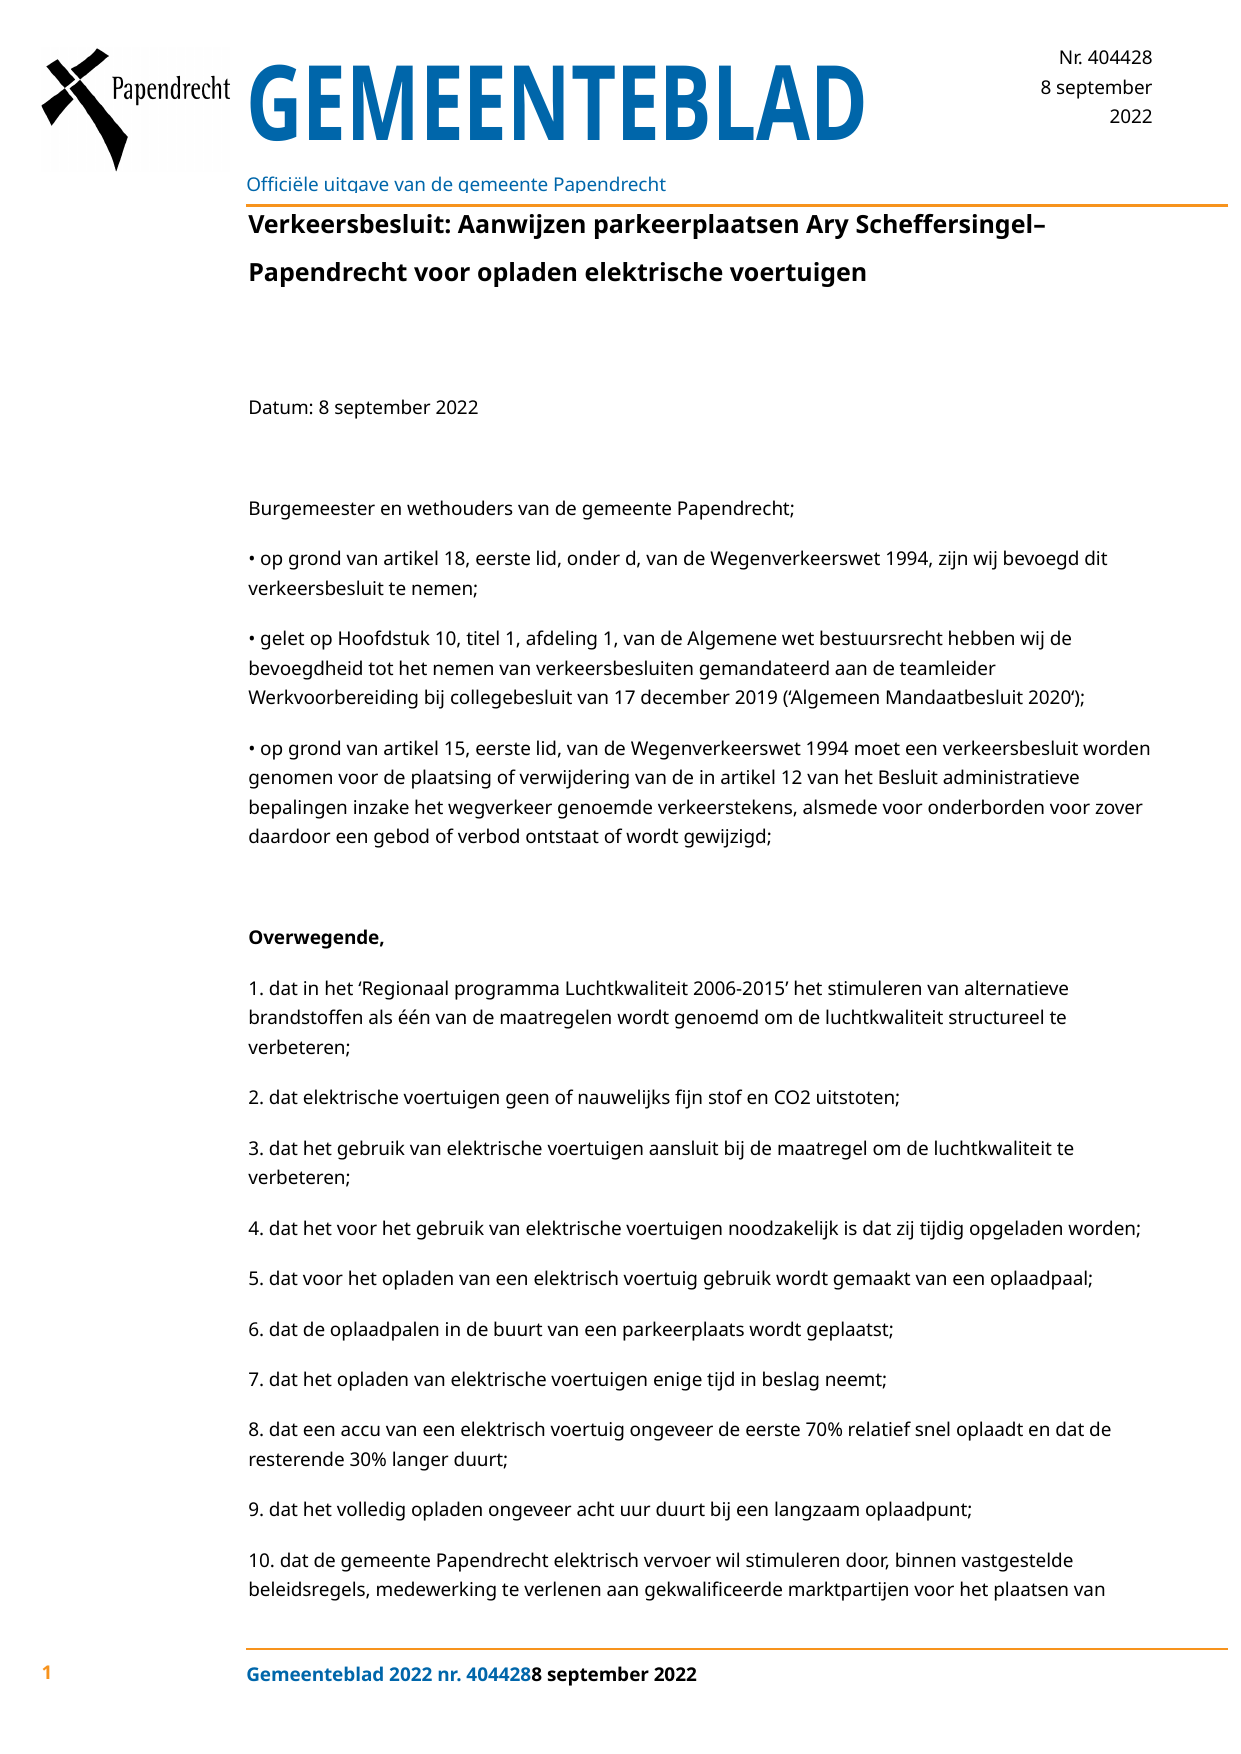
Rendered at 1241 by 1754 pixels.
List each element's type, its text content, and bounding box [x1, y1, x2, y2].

text Datum: 8 september 2022 [248, 394, 1152, 420]
text • op grond van artikel 18, eerste lid, onder d, van de Wegenverkeerswet 1994, zijn wij bevoegd dit verkeersbesluit te nemen; [248, 545, 1152, 601]
text • op grond van artikel 15, eerste lid, van de Wegenverkeerswet 1994 moet een verkeersbesluit worden genomen voor de plaatsing of verwijdering van de in artikel 12 van het Besluit administratieve bepalingen inzake het wegverkeer genoemde verkeerstekens, alsmede voor onderborden voor zover daardoor een gebod of verbod ontstaat of wordt gewijzigd; [248, 735, 1152, 849]
text 1. dat in het ‘Regionaal programma Luchtkwaliteit 2006-2015’ het stimuleren van alternatieve brandstoffen als één van de maatregelen wordt genoemd om de luchtkwaliteit structureel te verbeteren; [248, 975, 1152, 1060]
text 9. dat het volledig opladen ongeveer acht uur duurt bij een langzaam oplaadpunt; [248, 1497, 1152, 1522]
text • gelet op Hoofdstuk 10, titel 1, afdeling 1, van de Algemene wet bestuursrecht hebben wij de bevoegdheid tot het nemen van verkeersbesluiten gemandateerd aan de teamleider Werkvoorbereiding bij collegebesluit van 17 december 2019 (‘Algemeen Mandaatbesluit 2020‘); [248, 625, 1152, 710]
text Burgemeester en wethouders van de gemeente Papendrecht; [248, 495, 1152, 521]
text 5. dat voor het opladen van een elektrisch voertuig gebruik wordt gemaakt van een oplaadpaal; [248, 1265, 1152, 1291]
text 7. dat het opladen van elektrische voertuigen enige tijd in beslag neemt; [248, 1366, 1152, 1392]
text Overwegende, [248, 924, 1152, 950]
text Verkeersbesluit: Aanwijzen parkeerplaatsen Ary Scheffersingel– Papendrecht voor opladen elektrische voertuigen [248, 207, 1152, 288]
text 4. dat het voor het gebruik van elektrische voertuigen noodzakelijk is dat zij tijdig opgeladen worden; [248, 1215, 1152, 1241]
text 8. dat een accu van een elektrisch voertuig ongeveer de eerste 70% relatief snel oplaadt en dat de resterende 30% langer duurt; [248, 1417, 1152, 1472]
picture [41, 47, 231, 172]
text 10. dat de gemeente Papendrecht elektrisch vervoer wil stimuleren door, binnen vastgestelde beleidsregels, medewerking te verlenen aan gekwalificeerde marktpartijen voor het plaatsen van [248, 1547, 1152, 1602]
text 2. dat elektrische voertuigen geen of nauwelijks fijn stof en CO2 uitstoten; [248, 1084, 1152, 1110]
text 6. dat de oplaadpalen in de buurt van een parkeerplaats wordt geplaatst; [248, 1316, 1152, 1341]
text 3. dat het gebruik van elektrische voertuigen aansluit bij de maatregel om de luchtkwaliteit te verbeteren; [248, 1135, 1152, 1190]
